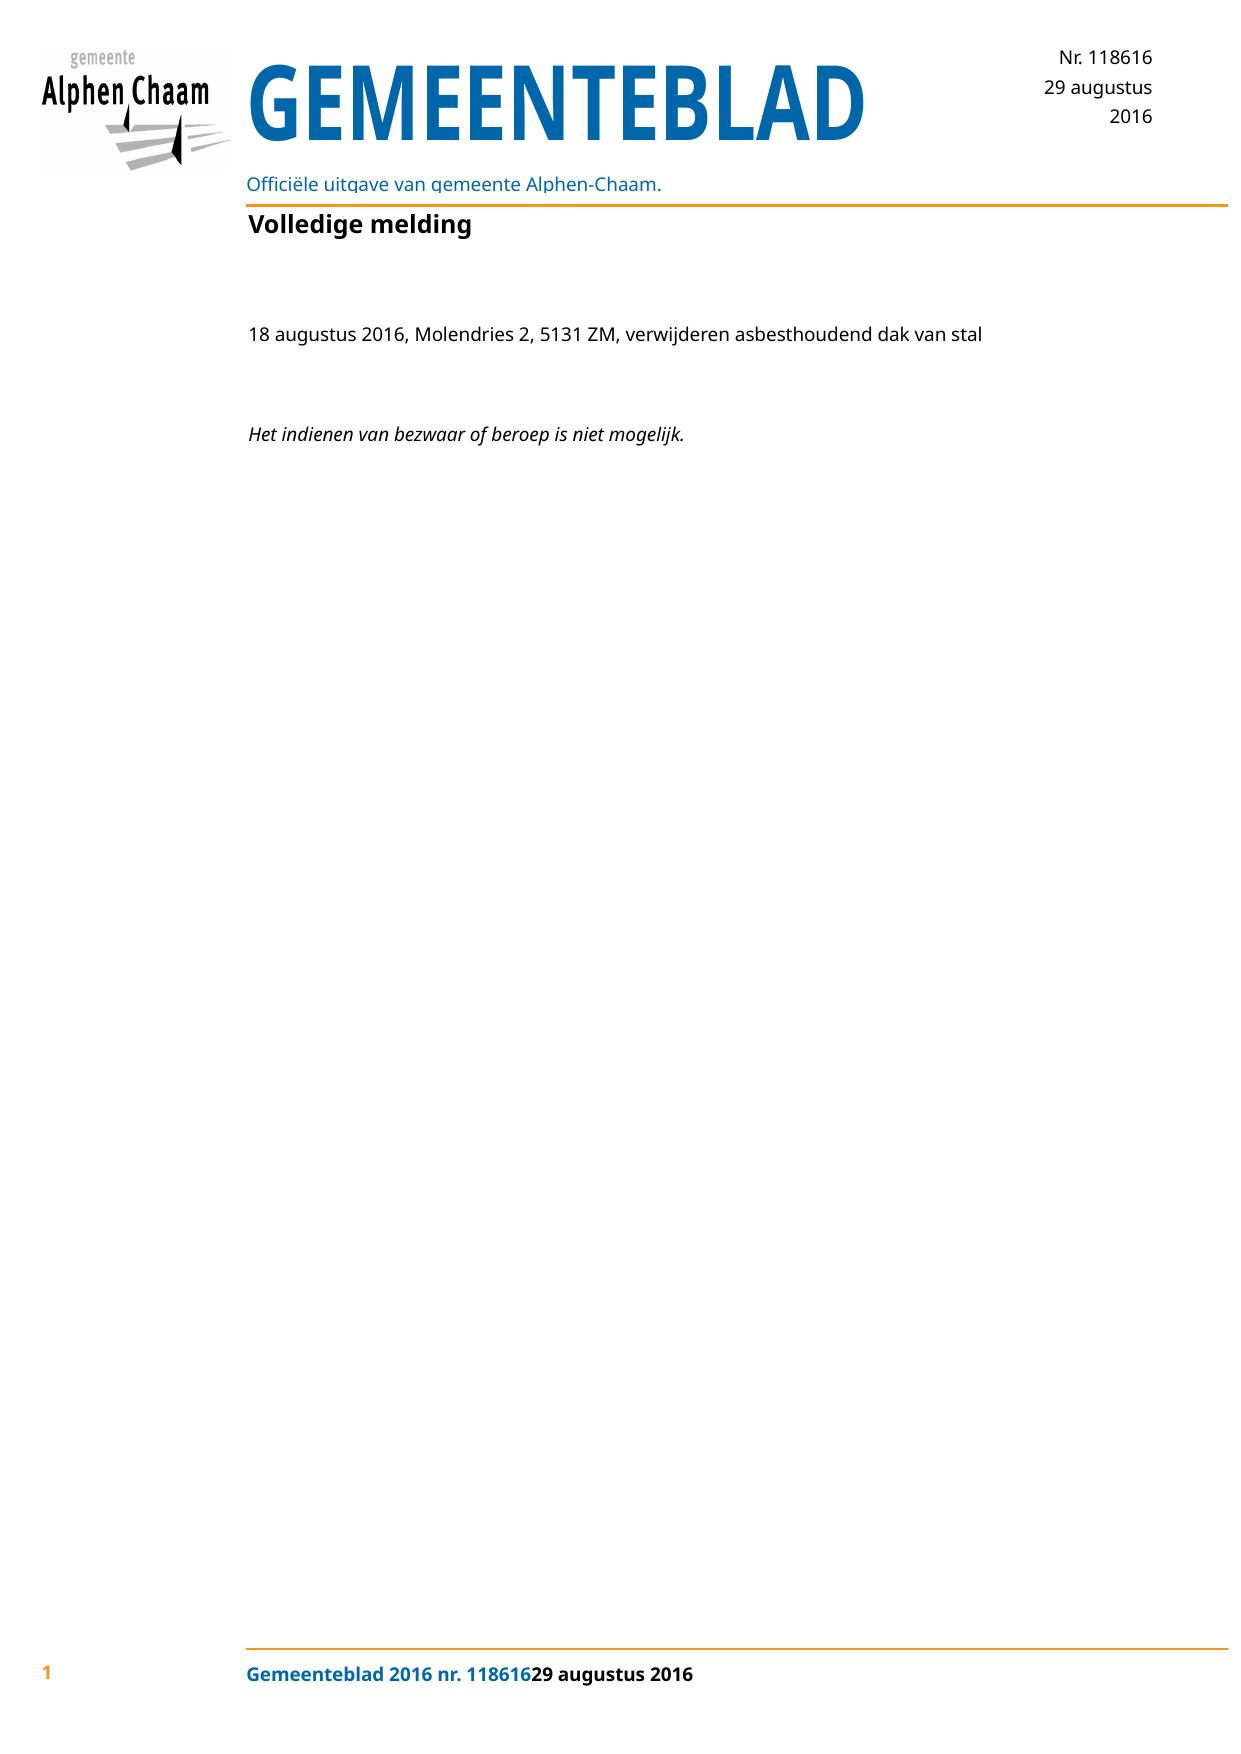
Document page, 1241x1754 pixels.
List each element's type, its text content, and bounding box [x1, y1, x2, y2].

picture [41, 47, 231, 172]
text Volledige melding [248, 207, 1152, 241]
text 18 augustus 2016, Molendries 2, 5131 ZM, verwijderen asbesthoudend dak van stal [248, 321, 1152, 346]
text Het indienen van bezwaar of beroep is niet mogelijk. [248, 422, 1152, 447]
